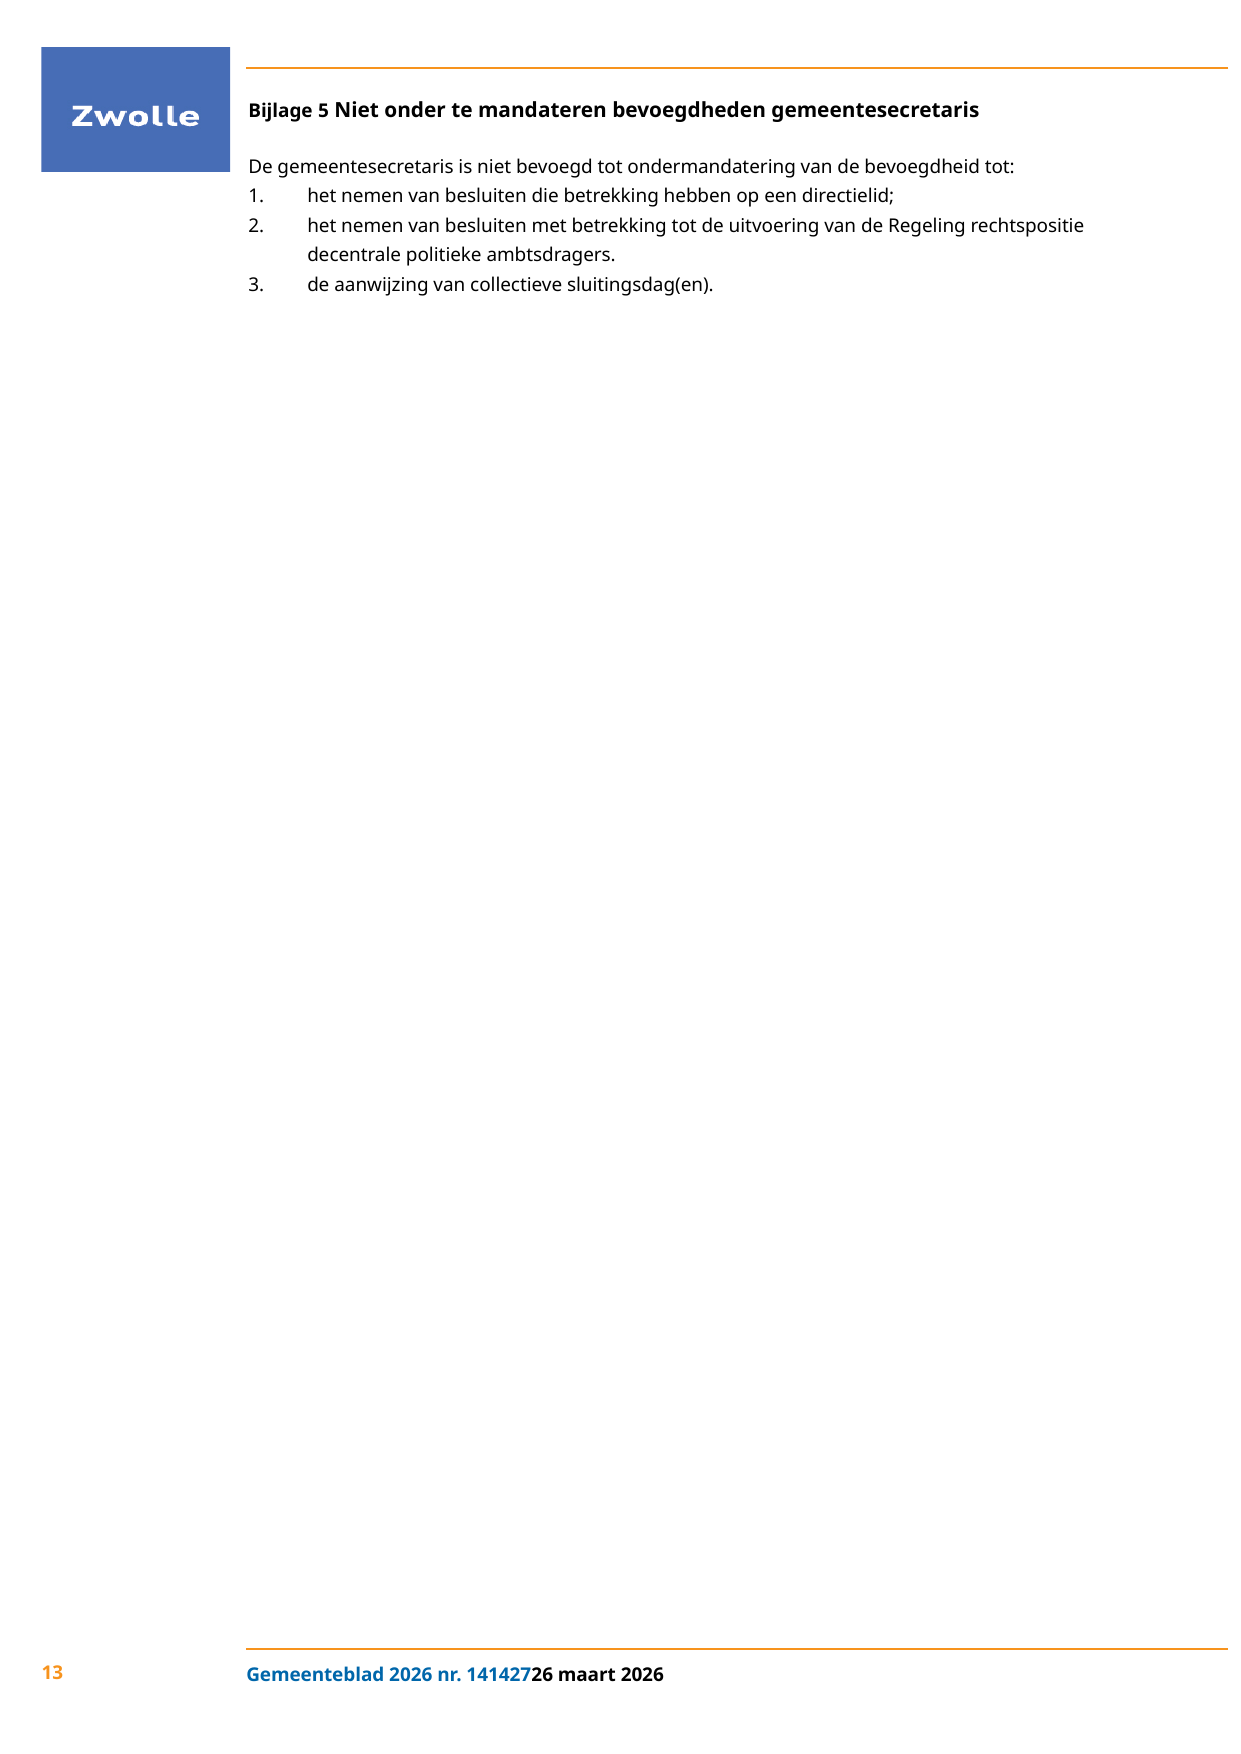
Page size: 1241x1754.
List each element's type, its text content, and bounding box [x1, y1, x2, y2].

list het nemen van besluiten die betrekking hebben op een directielid; [248, 182, 1152, 208]
picture [41, 47, 231, 172]
list het nemen van besluiten met betrekking tot de uitvoering van de Regeling rechtspositie decentrale politieke ambtsdragers. [248, 212, 1152, 267]
list de aanwijzing van collectieve sluitingsdag(en). [248, 271, 1152, 297]
text De gemeentesecretaris is niet bevoegd tot ondermandatering van de bevoegdheid tot: [248, 153, 1152, 179]
text Bijlage 5 Niet onder te mandateren bevoegdheden gemeentesecretaris [248, 95, 1152, 123]
